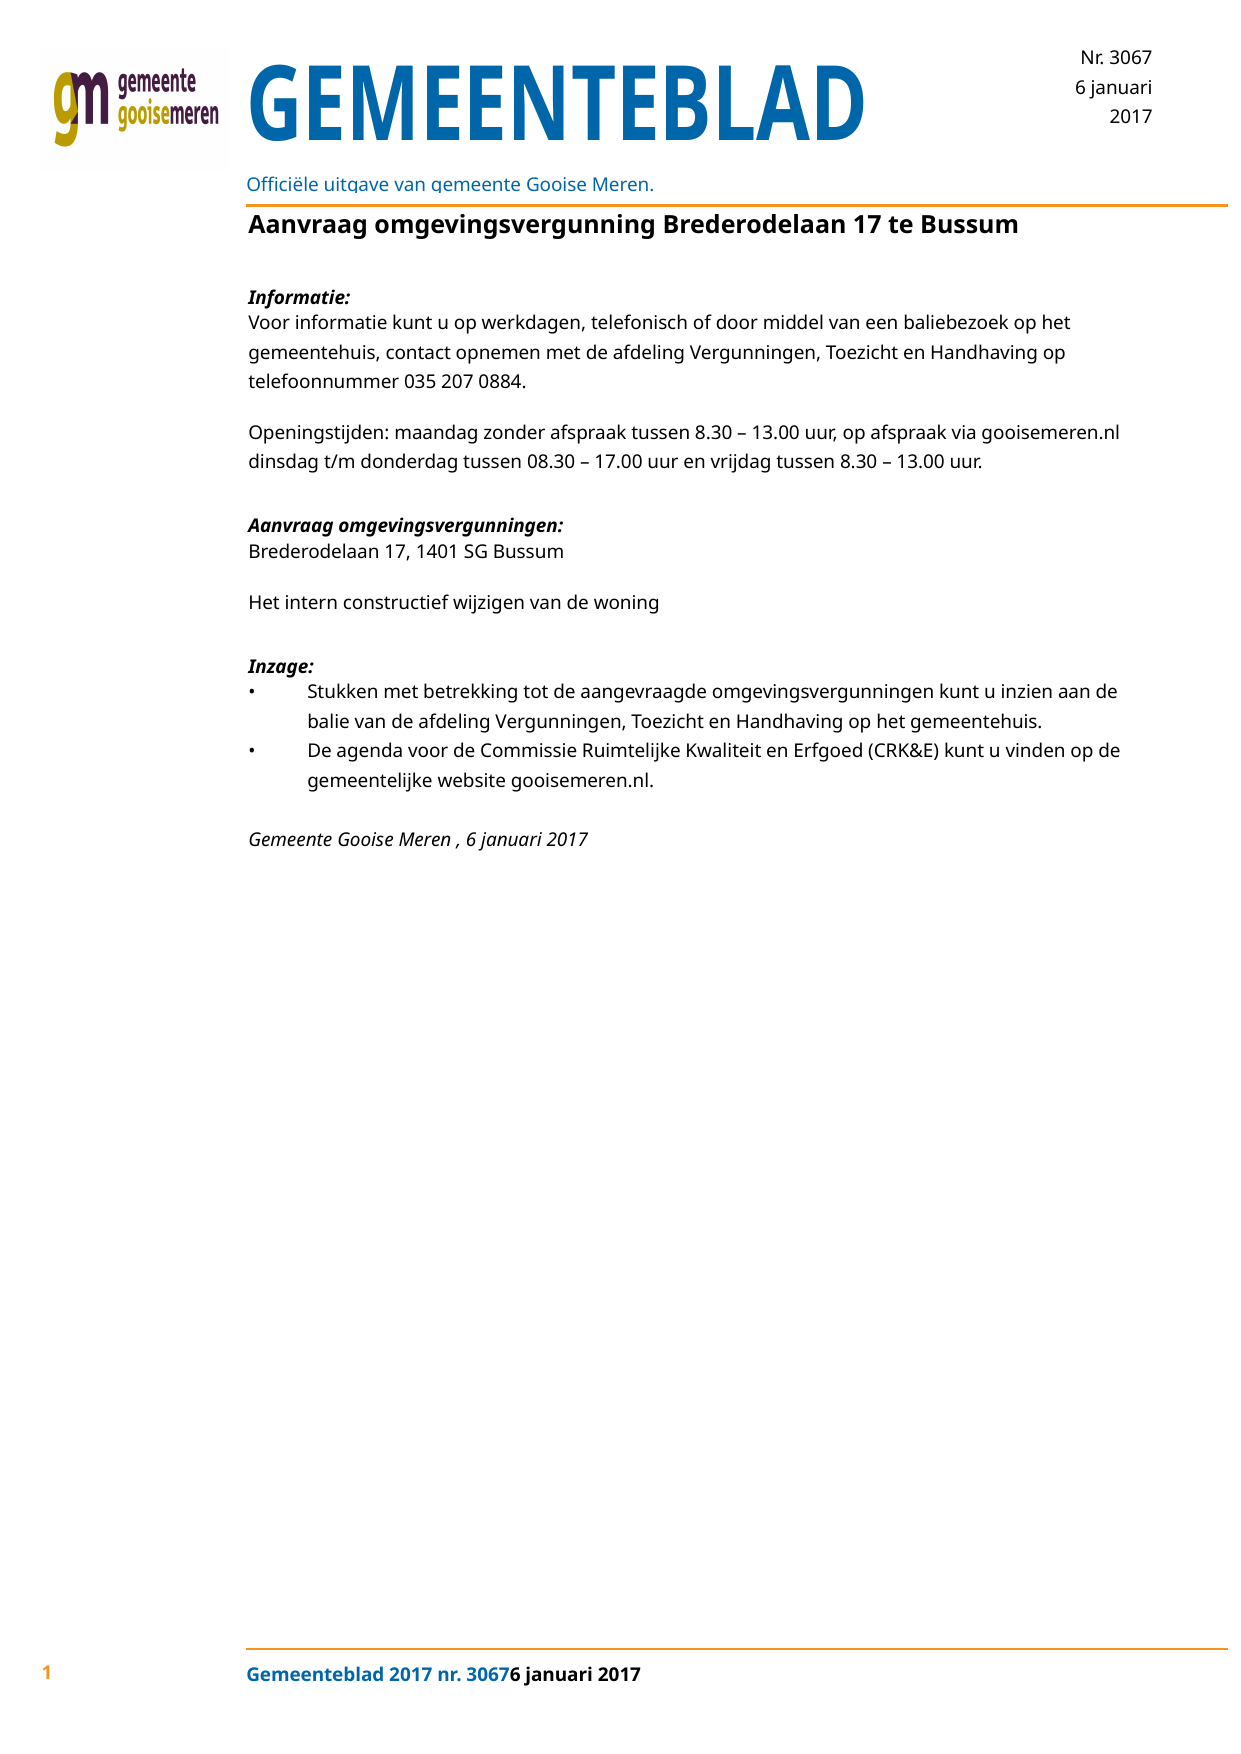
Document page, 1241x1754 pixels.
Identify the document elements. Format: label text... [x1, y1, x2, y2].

text Aanvraag omgevingsvergunningen: [248, 513, 1152, 538]
text Het intern constructief wijzigen van de woning [248, 589, 1152, 614]
text Informatie: [248, 284, 1152, 309]
text Aanvraag omgevingsvergunning Brederodelaan 17 te Bussum [248, 207, 1152, 241]
text Openingstijden: maandag zonder afspraak tussen 8.30 – 13.00 uur, op afspraak via gooisemeren.nl dinsdag t/m donderdag tussen 08.30 – 17.00 uur en vrijdag tussen 8.30 – 13.00 uur. [248, 419, 1152, 474]
text Gemeente Gooise Meren , 6 januari 2017 [248, 826, 1152, 852]
text Inzage: [248, 653, 1152, 678]
list De agenda voor de Commissie Ruimtelijke Kwaliteit en Erfgoed (CRK&E) kunt u vinden op de gemeentelijke website gooisemeren.nl. [248, 738, 1152, 793]
text Brederodelaan 17, 1401 SG Bussum [248, 538, 1152, 564]
text Voor informatie kunt u op werkdagen, telefonisch of door middel van een baliebezoek op het gemeentehuis, contact opnemen met de afdeling Vergunningen, Toezicht en Handhaving op telefoonnummer 035 207 0884. [248, 309, 1152, 394]
picture [41, 47, 231, 172]
list Stukken met betrekking tot de aangevraagde omgevingsvergunningen kunt u inzien aan de balie van de afdeling Vergunningen, Toezicht en Handhaving op het gemeentehuis. [248, 678, 1152, 734]
